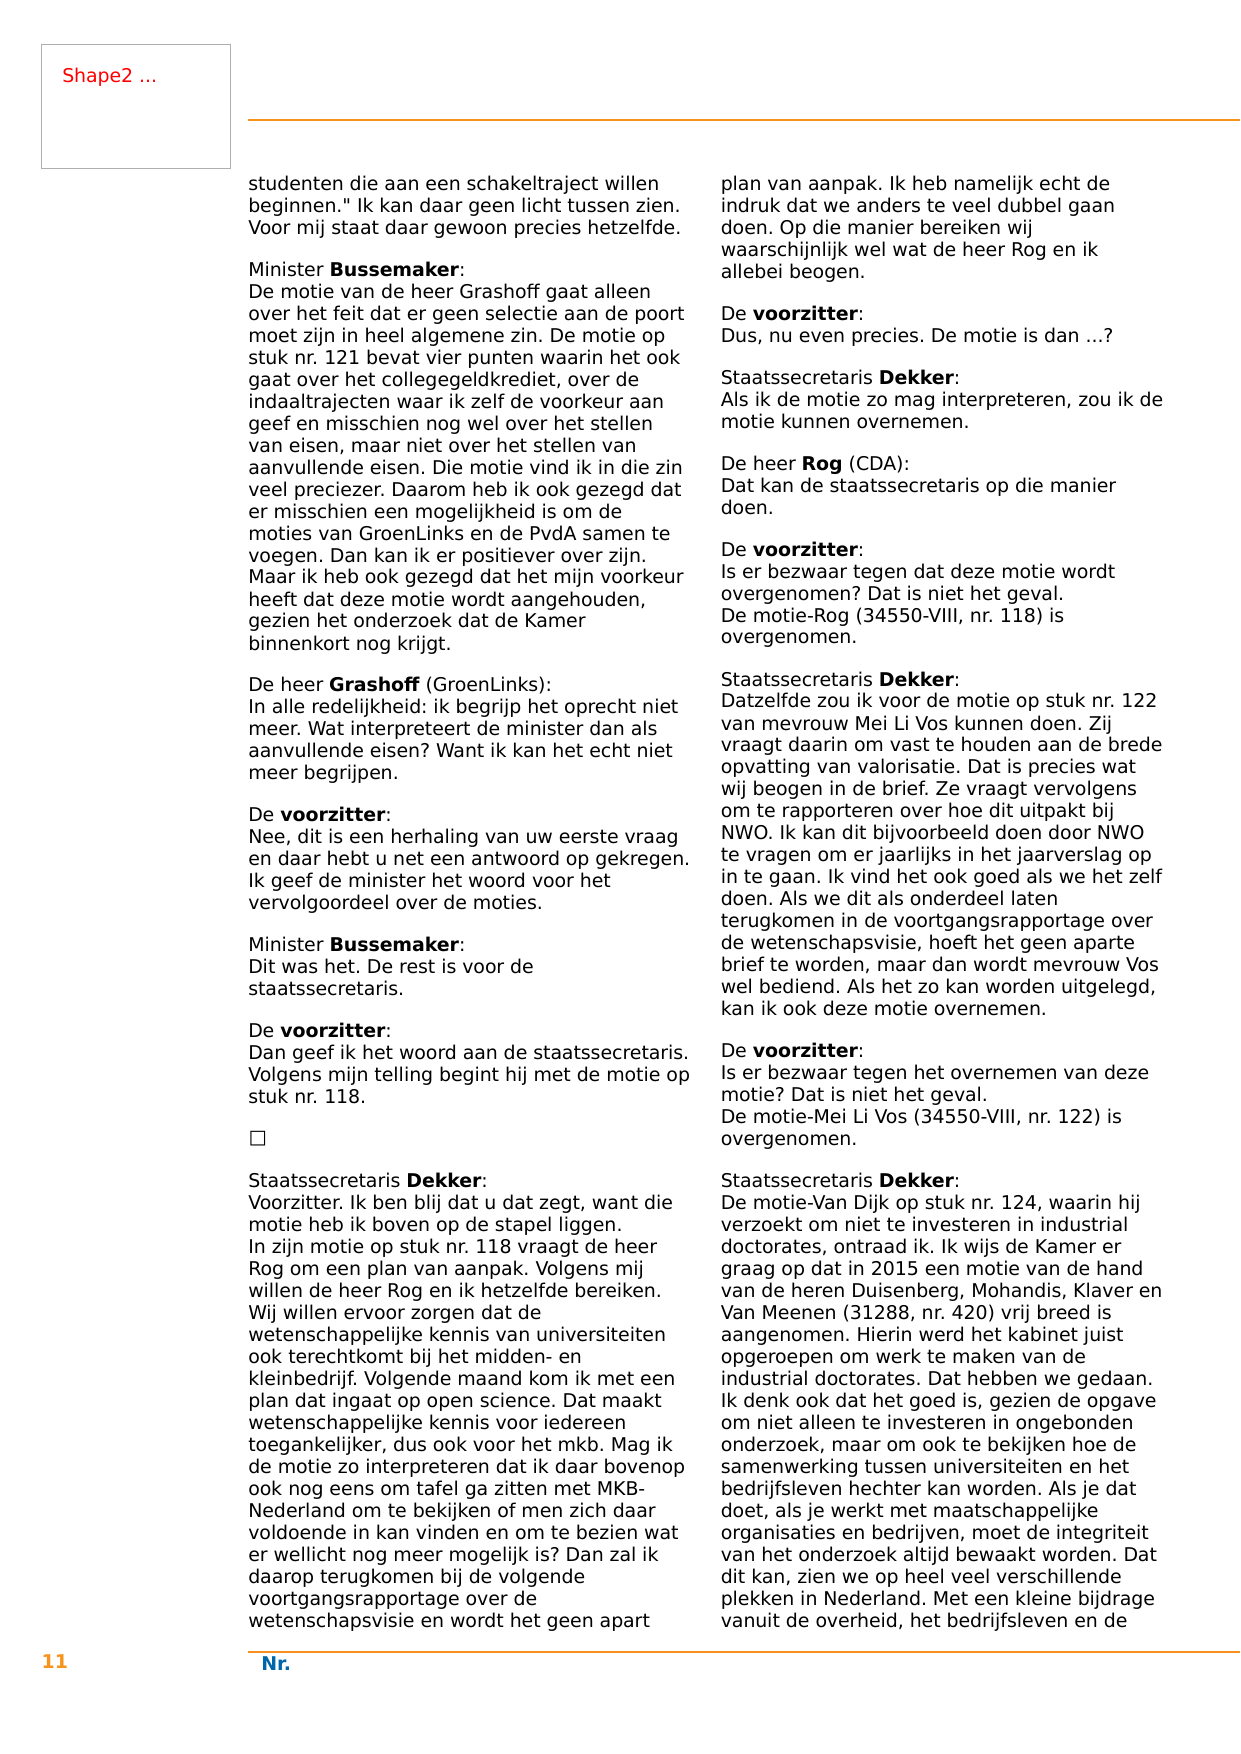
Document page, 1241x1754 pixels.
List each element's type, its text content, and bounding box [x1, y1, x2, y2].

text Nee, dit is een herhaling van uw eerste vraag en daar hebt u net een antwoord op gekregen. Ik geef de minister het woord voor het vervolgoordeel over de moties. [248, 826, 691, 914]
text studenten die aan een schakeltraject willen beginnen." Ik kan daar geen licht tussen zien. Voor mij staat daar gewoon precies hetzelfde. [248, 173, 691, 239]
text ⬜ [248, 1128, 691, 1150]
text Staatssecretaris Dekker: [248, 1170, 691, 1192]
text Staatssecretaris Dekker: [721, 367, 1163, 389]
text Is er bezwaar tegen dat deze motie wordt overgenomen? Dat is niet het geval. [721, 561, 1163, 604]
text Minister Bussemaker: [248, 934, 691, 956]
text De motie-Van Dijk op stuk nr. 124, waarin hij verzoekt om niet te investeren in industrial doctorates, ontraad ik. Ik wijs de Kamer er graag op dat in 2015 een motie van de hand van de heren Duisenberg, Mohandis, Klaver en Van Meenen (31288, nr. 420) vrij breed is aangenomen. Hierin werd het kabinet juist opgeroepen om werk te maken van de industrial doctorates. Dat hebben we gedaan. Ik denk ook dat het goed is, gezien de opgave om niet alleen te investeren in ongebonden onderzoek, maar om ook te bekijken hoe de samenwerking tussen universiteiten en het bedrijfsleven hechter kan worden. Als je dat doet, als je werkt met maatschappelijke organisaties en bedrijven, moet de integriteit van het onderzoek altijd bewaakt worden. Dat dit kan, zien we op heel veel verschillende plekken in Nederland. Met een kleine bijdrage vanuit de overheid, het bedrijfsleven en de [721, 1192, 1163, 1632]
text Dus, nu even precies. De motie is dan ...? [721, 325, 1163, 347]
text De voorzitter: [248, 804, 691, 826]
text Staatssecretaris Dekker: [721, 1170, 1163, 1192]
text In zijn motie op stuk nr. 118 vraagt de heer Rog om een plan van aanpak. Volgens mij willen de heer Rog en ik hetzelfde bereiken. Wij willen ervoor zorgen dat de wetenschappelijke kennis van universiteiten ook terechtkomt bij het midden- en kleinbedrijf. Volgende maand kom ik met een plan dat ingaat op open science. Dat maakt wetenschappelijke kennis voor iedereen toegankelijker, dus ook voor het mkb. Mag ik de motie zo interpreteren dat ik daar bovenop ook nog eens om tafel ga zitten met MKB-Nederland om te bekijken of men zich daar voldoende in kan vinden en om te bezien wat er wellicht nog meer mogelijk is? Dan zal ik daarop terugkomen bij de volgende voortgangsrapportage over de wetenschapsvisie en wordt het geen apart [248, 1236, 691, 1632]
text Datzelfde zou ik voor de motie op stuk nr. 122 van mevrouw Mei Li Vos kunnen doen. Zij vraagt daarin om vast te houden aan de brede opvatting van valorisatie. Dat is precies wat wij beogen in de brief. Ze vraagt vervolgens om te rapporteren over hoe dit uitpakt bij NWO. Ik kan dit bijvoorbeeld doen door NWO te vragen om er jaarlijks in het jaarverslag op in te gaan. Ik vind het ook goed als we het zelf doen. Als we dit als onderdeel laten terugkomen in de voortgangsrapportage over de wetenschapsvisie, hoeft het geen aparte brief te worden, maar dan wordt mevrouw Vos wel bediend. Als het zo kan worden uitgelegd, kan ik ook deze motie overnemen. [721, 690, 1163, 1020]
text De heer Rog (CDA): [721, 453, 1163, 474]
text Dan geef ik het woord aan de staatssecretaris. Volgens mijn telling begint hij met de motie op stuk nr. 118. [248, 1042, 691, 1108]
text Voorzitter. Ik ben blij dat u dat zegt, want die motie heb ik boven op de stapel liggen. [248, 1192, 691, 1236]
text De motie van de heer Grashoff gaat alleen over het feit dat er geen selectie aan de poort moet zijn in heel algemene zin. De motie op stuk nr. 121 bevat vier punten waarin het ook gaat over het collegegeldkrediet, over de indaaltrajecten waar ik zelf de voorkeur aan geef en misschien nog wel over het stellen van eisen, maar niet over het stellen van aanvullende eisen. Die motie vind ik in die zin veel preciezer. Daarom heb ik ook gezegd dat er misschien een mogelijkheid is om de moties van GroenLinks en de PvdA samen te voegen. Dan kan ik er positiever over zijn. Maar ik heb ook gezegd dat het mijn voorkeur heeft dat deze motie wordt aangehouden, gezien het onderzoek dat de Kamer binnenkort nog krijgt. [248, 281, 691, 654]
text De heer Grashoff (GroenLinks): [248, 674, 691, 696]
text Als ik de motie zo mag interpreteren, zou ik de motie kunnen overnemen. [721, 389, 1163, 433]
text Is er bezwaar tegen het overnemen van deze motie? Dat is niet het geval. [721, 1062, 1163, 1106]
text De voorzitter: [721, 303, 1163, 325]
text De voorzitter: [248, 1020, 691, 1042]
text De motie-Mei Li Vos (34550-VIII, nr. 122) is overgenomen. [721, 1106, 1163, 1150]
text Dat kan de staatssecretaris op die manier doen. [721, 474, 1163, 518]
text In alle redelijkheid: ik begrijp het oprecht niet meer. Wat interpreteert de minister dan als aanvullende eisen? Want ik kan het echt niet meer begrijpen. [248, 696, 691, 784]
text De voorzitter: [721, 1040, 1163, 1062]
text De voorzitter: [721, 538, 1163, 561]
text Minister Bussemaker: [248, 259, 691, 281]
text Staatssecretaris Dekker: [721, 668, 1163, 690]
text plan van aanpak. Ik heb namelijk echt de indruk dat we anders te veel dubbel gaan doen. Op die manier bereiken wij waarschijnlijk wel wat de heer Rog en ik allebei beogen. [721, 173, 1163, 283]
text De motie-Rog (34550-VIII, nr. 118) is overgenomen. [721, 604, 1163, 648]
text Dit was het. De rest is voor de staatssecretaris. [248, 956, 691, 1000]
